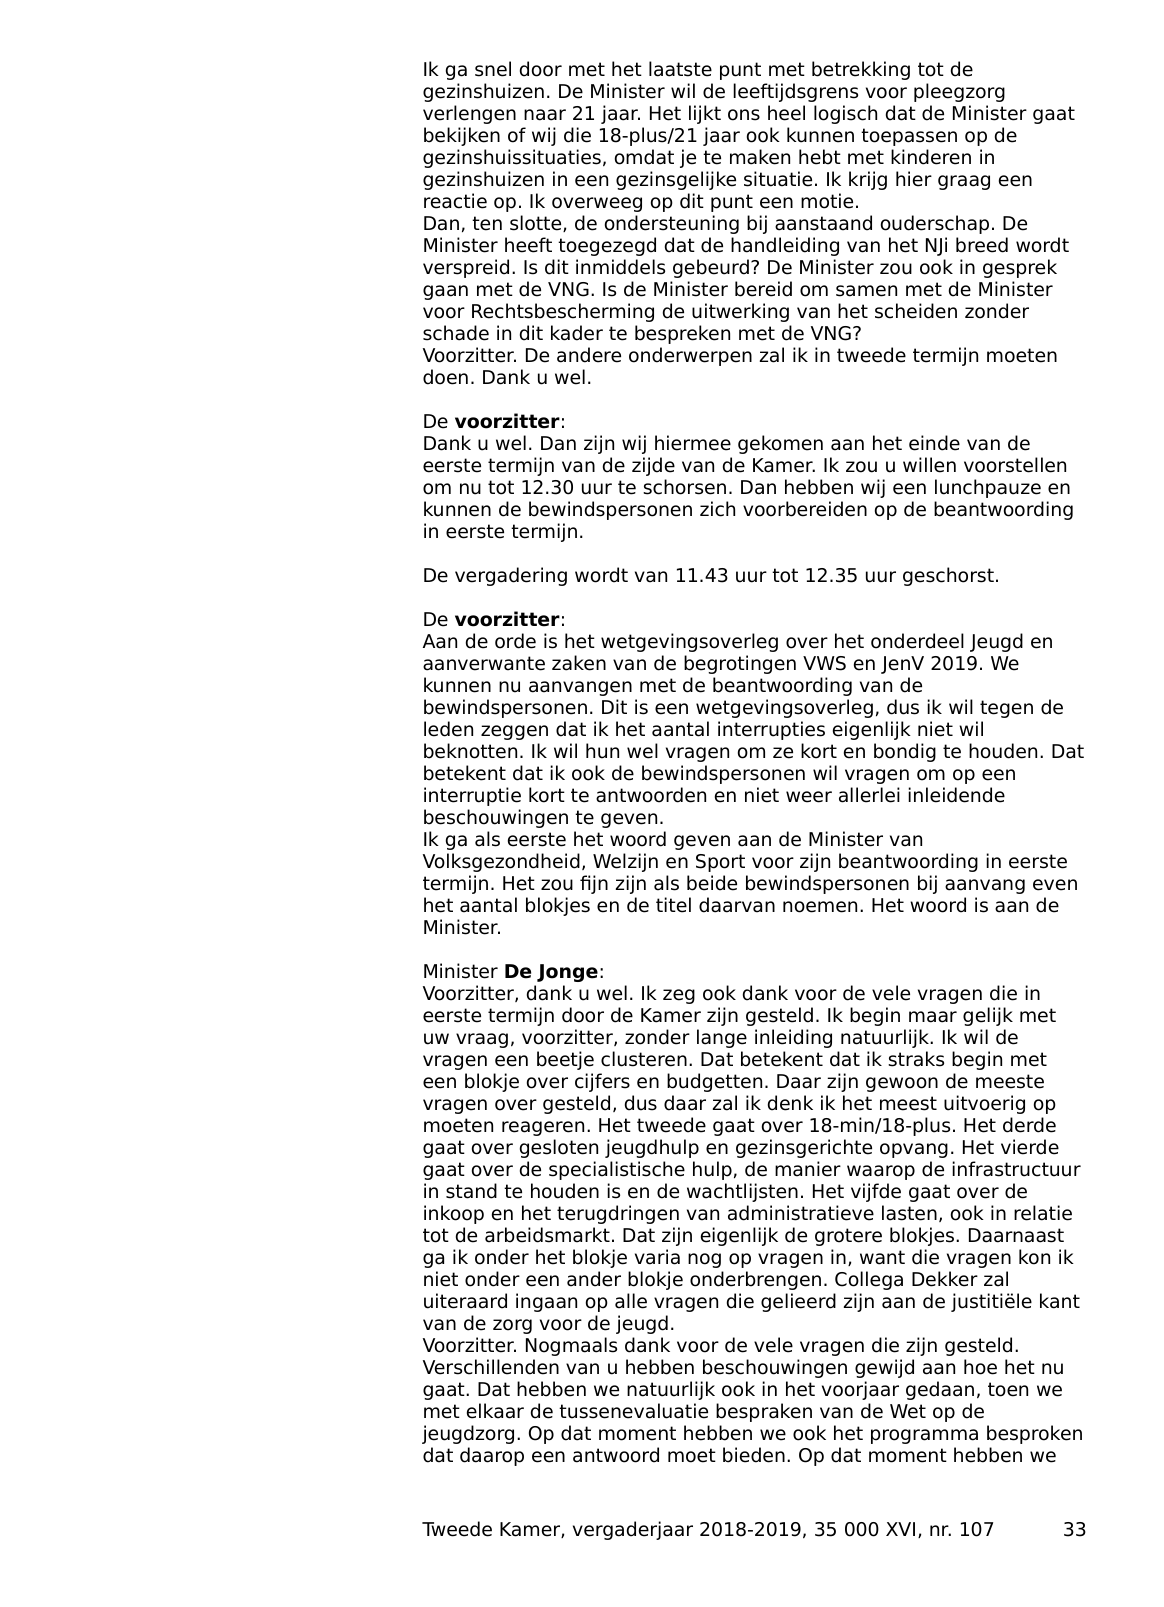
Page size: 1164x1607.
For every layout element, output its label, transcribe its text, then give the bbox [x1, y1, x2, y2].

text Voorzitter, dank u wel. Ik zeg ook dank voor de vele vragen die in eerste termijn door de Kamer zijn gesteld. Ik begin maar gelijk met uw vraag, voorzitter, zonder lange inleiding natuurlijk. Ik wil de vragen een beetje clusteren. Dat betekent dat ik straks begin met een blokje over cijfers en budgetten. Daar zijn gewoon de meeste vragen over gesteld, dus daar zal ik denk ik het meest uitvoerig op moeten reageren. Het tweede gaat over 18-min/18-plus. Het derde gaat over gesloten jeugdhulp en gezinsgerichte opvang. Het vierde gaat over de specialistische hulp, de manier waarop de infrastructuur in stand te houden is en de wachtlijsten. Het vijfde gaat over de inkoop en het terugdringen van administratieve lasten, ook in relatie tot de arbeidsmarkt. Dat zijn eigenlijk de grotere blokjes. Daarnaast ga ik onder het blokje varia nog op vragen in, want die vragen kon ik niet onder een ander blokje onderbrengen. Collega Dekker zal uiteraard ingaan op alle vragen die gelieerd zijn aan de justitiële kant van de zorg voor de jeugd. [422, 983, 1087, 1335]
text Voorzitter. De andere onderwerpen zal ik in tweede termijn moeten doen. Dank u wel. [422, 345, 1087, 389]
text Dan, ten slotte, de ondersteuning bij aanstaand ouderschap. De Minister heeft toegezegd dat de handleiding van het NJi breed wordt verspreid. Is dit inmiddels gebeurd? De Minister zou ook in gesprek gaan met de VNG. Is de Minister bereid om samen met de Minister voor Rechtsbescherming de uitwerking van het scheiden zonder schade in dit kader te bespreken met de VNG? [422, 213, 1087, 345]
text Ik ga als eerste het woord geven aan de Minister van Volksgezondheid, Welzijn en Sport voor zijn beantwoording in eerste termijn. Het zou fijn zijn als beide bewindspersonen bij aanvang even het aantal blokjes en de titel daarvan noemen. Het woord is aan de Minister. [422, 829, 1087, 939]
text De vergadering wordt van 11.43 uur tot 12.35 uur geschorst. [422, 565, 1087, 587]
text De voorzitter: [422, 411, 1087, 433]
text De voorzitter: [422, 609, 1087, 631]
text Voorzitter. Nogmaals dank voor de vele vragen die zijn gesteld. Verschillenden van u hebben beschouwingen gewijd aan hoe het nu gaat. Dat hebben we natuurlijk ook in het voorjaar gedaan, toen we met elkaar de tussenevaluatie bespraken van de Wet op de jeugdzorg. Op dat moment hebben we ook het programma besproken dat daarop een antwoord moet bieden. Op dat moment hebben we [422, 1335, 1087, 1467]
text Dank u wel. Dan zijn wij hiermee gekomen aan het einde van de eerste termijn van de zijde van de Kamer. Ik zou u willen voorstellen om nu tot 12.30 uur te schorsen. Dan hebben wij een lunchpauze en kunnen de bewindspersonen zich voorbereiden op de beantwoording in eerste termijn. [422, 433, 1087, 543]
text Aan de orde is het wetgevingsoverleg over het onderdeel Jeugd en aanverwante zaken van de begrotingen VWS en JenV 2019. We kunnen nu aanvangen met de beantwoording van de bewindspersonen. Dit is een wetgevingsoverleg, dus ik wil tegen de leden zeggen dat ik het aantal interrupties eigenlijk niet wil beknotten. Ik wil hun wel vragen om ze kort en bondig te houden. Dat betekent dat ik ook de bewindspersonen wil vragen om op een interruptie kort te antwoorden en niet weer allerlei inleidende beschouwingen te geven. [422, 631, 1087, 829]
text Minister De Jonge: [422, 961, 1087, 983]
text Ik ga snel door met het laatste punt met betrekking tot de gezinshuizen. De Minister wil de leeftijdsgrens voor pleegzorg verlengen naar 21 jaar. Het lijkt ons heel logisch dat de Minister gaat bekijken of wij die 18-plus/21 jaar ook kunnen toepassen op de gezinshuissituaties, omdat je te maken hebt met kinderen in gezinshuizen in een gezinsgelijke situatie. Ik krijg hier graag een reactie op. Ik overweeg op dit punt een motie. [422, 59, 1087, 213]
